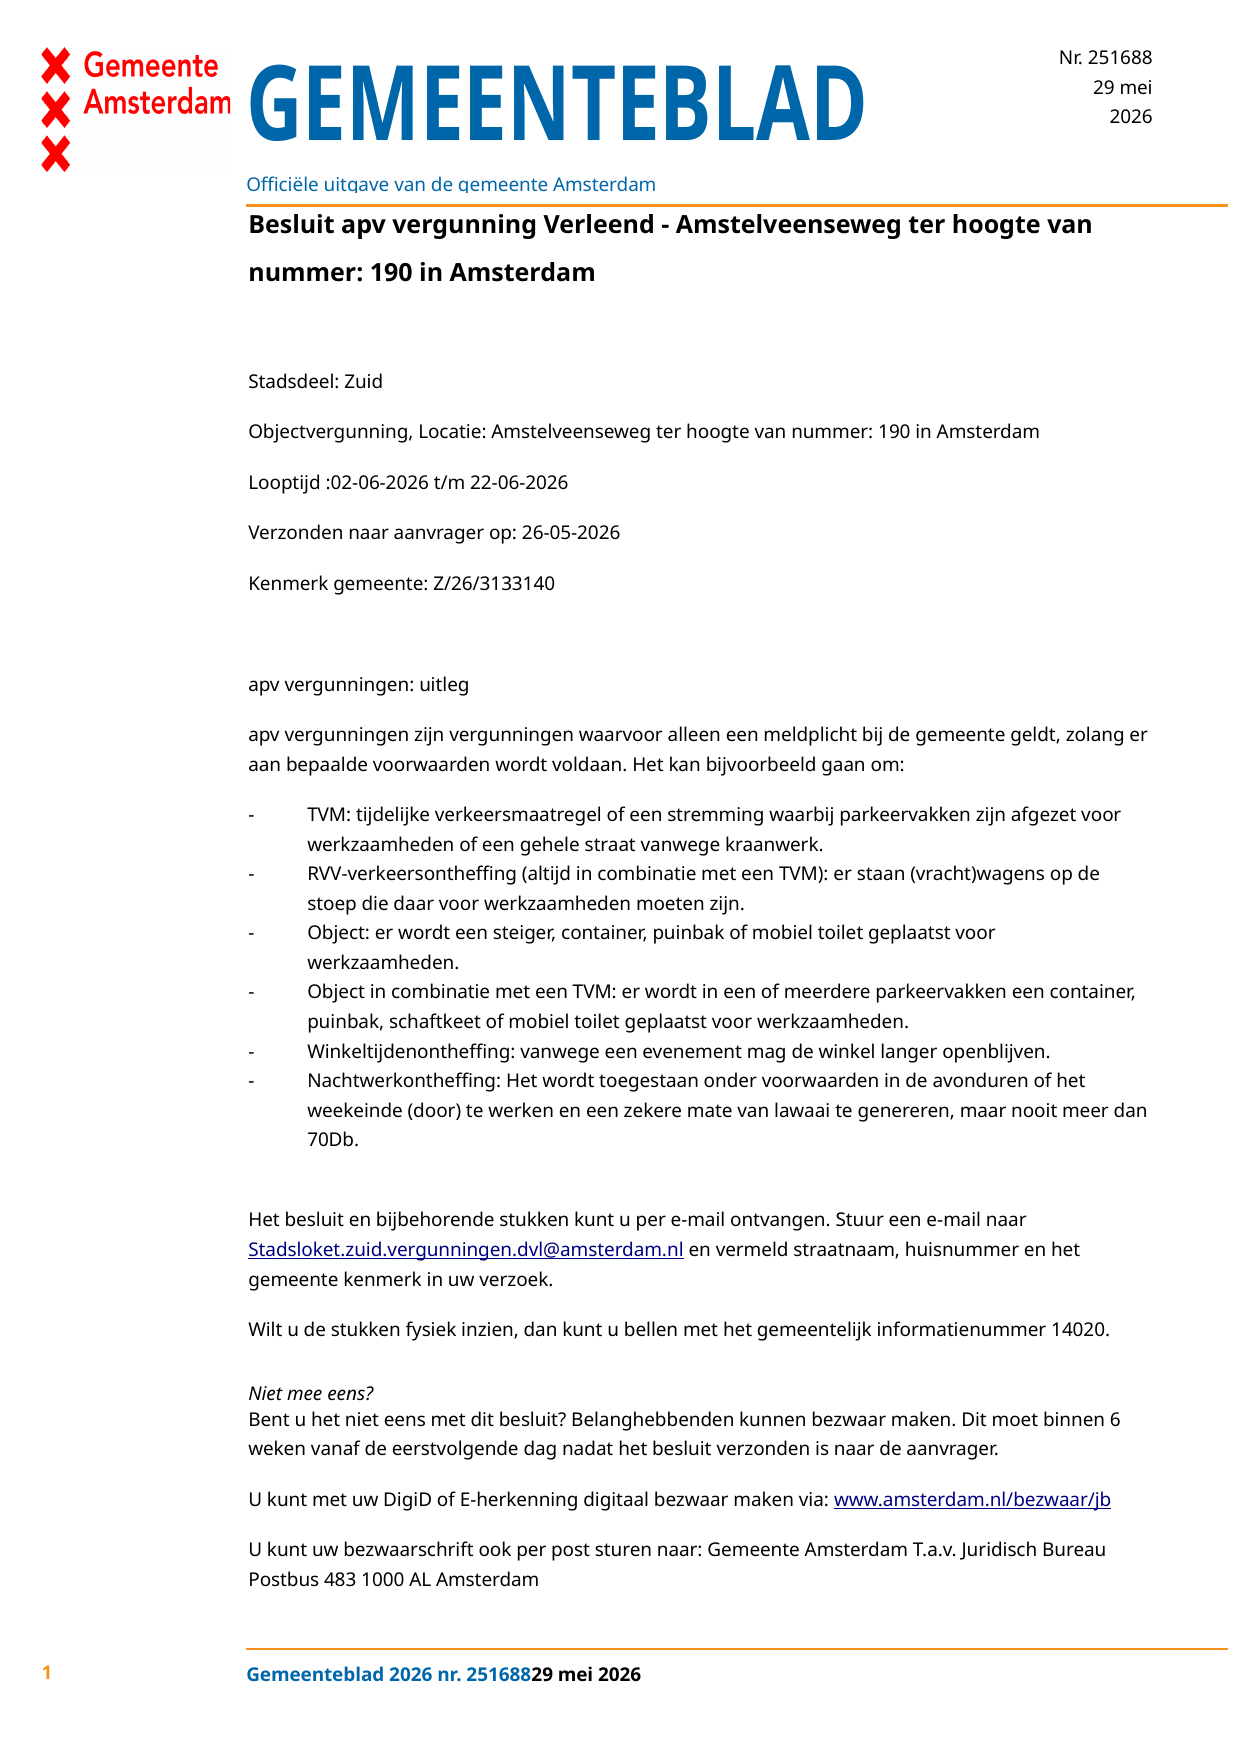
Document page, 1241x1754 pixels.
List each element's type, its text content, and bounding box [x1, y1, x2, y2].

list Object in combinatie met een TVM: er wordt in een of meerdere parkeervakken een container, puinbak, schaftkeet of mobiel toilet geplaatst voor werkzaamheden. [248, 979, 1152, 1034]
list Object: er wordt een steiger, container, puinbak of mobiel toilet geplaatst voor werkzaamheden. [248, 919, 1152, 975]
list Nachtwerkontheffing: Het wordt toegestaan onder voorwaarden in de avonduren of het weekeinde (door) te werken en een zekere mate van lawaai te genereren, maar nooit meer dan 70Db. [248, 1067, 1152, 1152]
text apv vergunningen: uitleg [248, 671, 1152, 697]
text U kunt met uw DigiD of E-herkenning digitaal bezwaar maken via: www.amsterdam.nl/bezwaar/jb [248, 1486, 1152, 1512]
text U kunt uw bezwaarschrift ook per post sturen naar: Gemeente Amsterdam T.a.v. Juridisch Bureau Postbus 483 1000 AL Amsterdam [248, 1536, 1152, 1592]
text Looptijd :02-06-2026 t/m 22-06-2026 [248, 469, 1152, 495]
text Objectvergunning, Locatie: Amstelveenseweg ter hoogte van nummer: 190 in Amsterdam [248, 419, 1152, 444]
picture [41, 47, 231, 172]
text Bent u het niet eens met dit besluit? Belanghebbenden kunnen bezwaar maken. Dit moet binnen 6 weken vanaf de eerstvolgende dag nadat het besluit verzonden is naar de aanvrager. [248, 1406, 1152, 1461]
text Niet mee eens? [248, 1380, 1152, 1406]
text Besluit apv vergunning Verleend - Amstelveenseweg ter hoogte van nummer: 190 in Amsterdam [248, 207, 1152, 288]
text Kenmerk gemeente: Z/26/3133140 [248, 570, 1152, 596]
list Winkeltijdenontheffing: vanwege een evenement mag de winkel langer openblijven. [248, 1038, 1152, 1064]
list TVM: tijdelijke verkeersmaatregel of een stremming waarbij parkeervakken zijn afgezet voor werkzaamheden of een gehele straat vanwege kraanwerk. [248, 801, 1152, 857]
text apv vergunningen zijn vergunningen waarvoor alleen een meldplicht bij de gemeente geldt, zolang er aan bepaalde voorwaarden wordt voldaan. Het kan bijvoorbeeld gaan om: [248, 721, 1152, 777]
list RVV-verkeersontheffing (altijd in combinatie met een TVM): er staan (vracht)wagens op de stoep die daar voor werkzaamheden moeten zijn. [248, 860, 1152, 916]
text Wilt u de stukken fysiek inzien, dan kunt u bellen met het gemeentelijk informatienummer 14020. [248, 1316, 1152, 1342]
text Verzonden naar aanvrager op: 26-05-2026 [248, 519, 1152, 545]
text Stadsdeel: Zuid [248, 368, 1152, 394]
text Het besluit en bijbehorende stukken kunt u per e-mail ontvangen. Stuur een e-mail naar Stadsloket.zuid.vergunningen.dvl@amsterdam.nl en vermeld straatnaam, huisnummer en het gemeente kenmerk in uw verzoek. [248, 1207, 1152, 1292]
